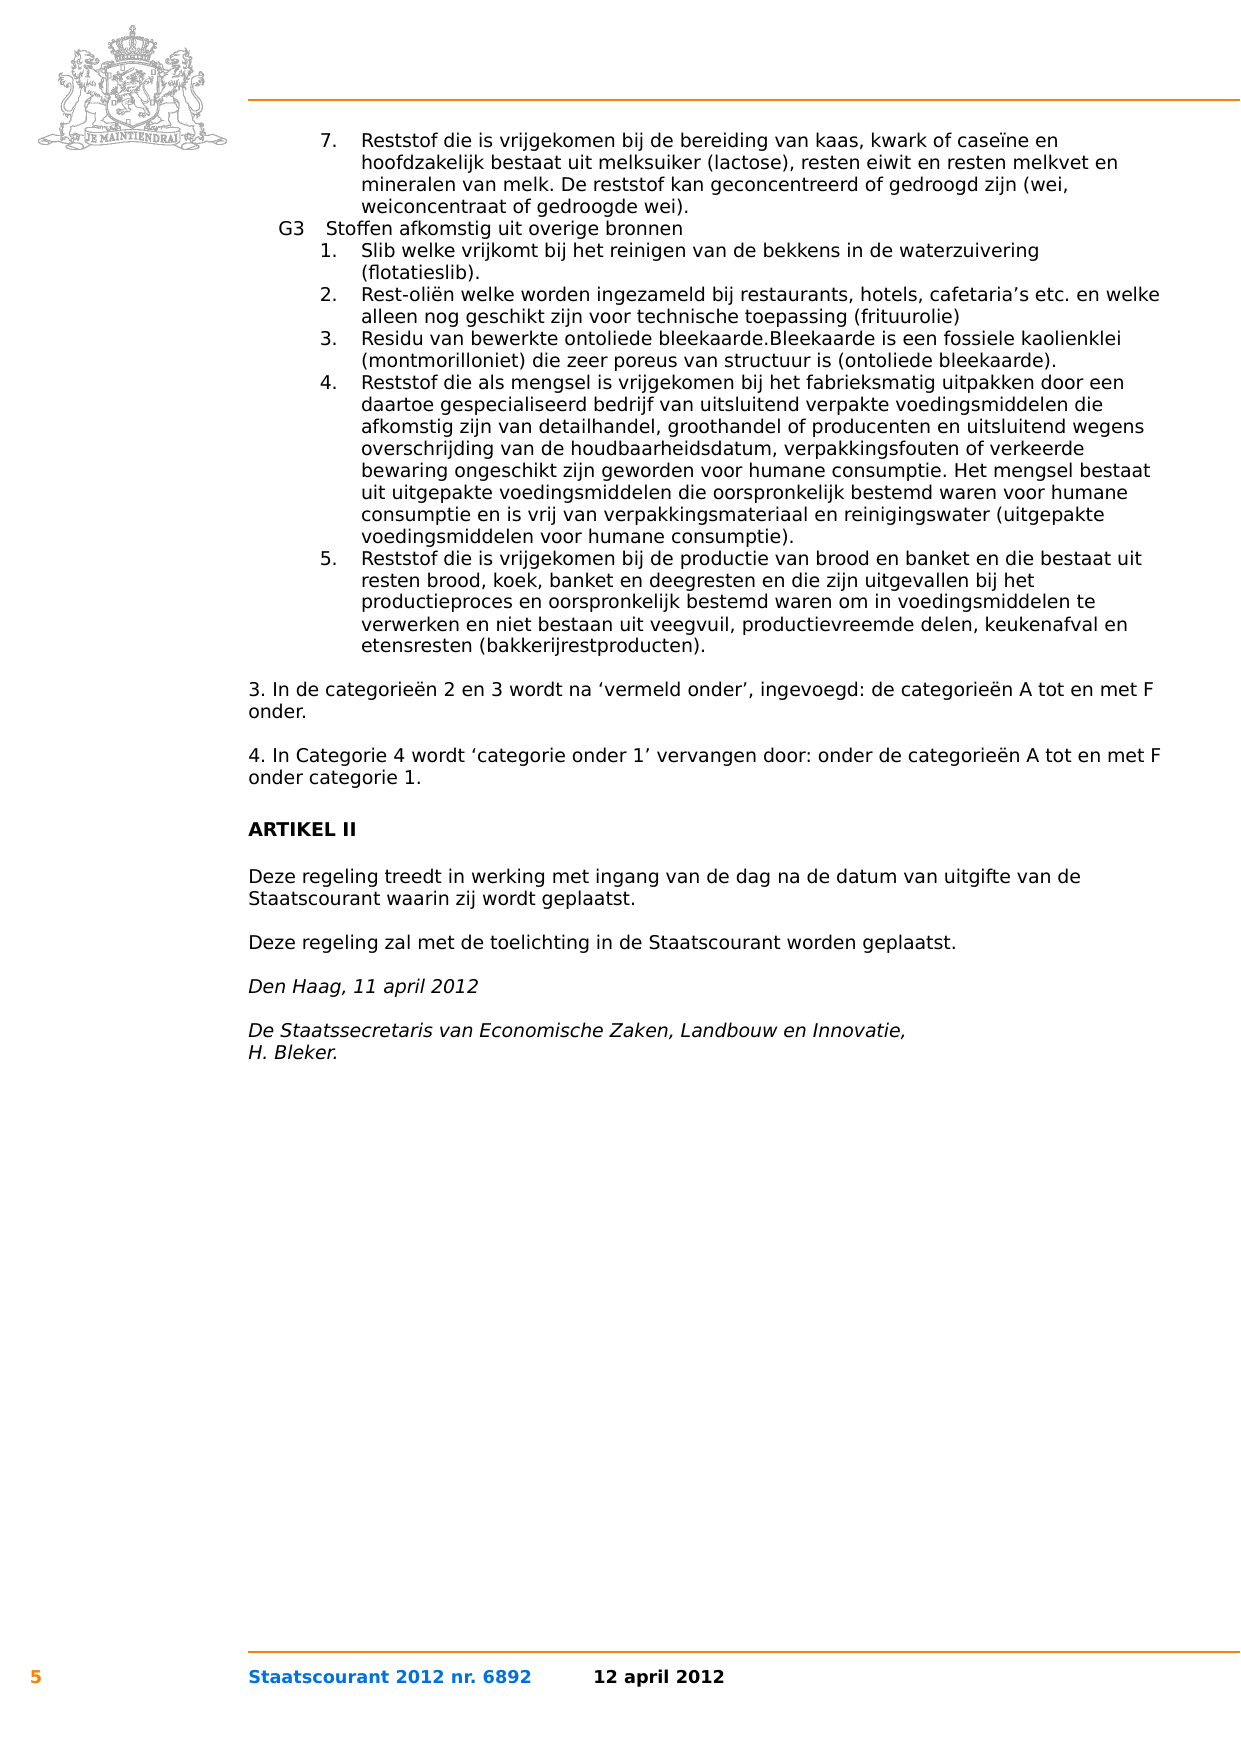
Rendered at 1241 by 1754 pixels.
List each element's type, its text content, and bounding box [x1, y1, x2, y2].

subtitle ARTIKEL II [248, 819, 1163, 841]
text 3. Residu van bewerkte ontoliede bleekaarde.Bleekaarde is een fossiele kaolienklei (montmorilloniet) die zeer poreus van structuur is (ontoliede bleekaarde). [319, 328, 1163, 372]
text 1. Slib welke vrijkomt bij het reinigen van de bekkens in de waterzuivering (flotatieslib). [319, 240, 1163, 284]
text 4. In Categorie 4 wordt ‘categorie onder 1’ vervangen door: onder de categorieën A tot en met F onder categorie 1. [248, 745, 1163, 789]
text Deze regeling treedt in werking met ingang van de dag na de datum van uitgifte van de Staatscourant waarin zij wordt geplaatst. [248, 866, 1163, 910]
text 3. In de categorieën 2 en 3 wordt na ‘vermeld onder’, ingevoegd: de categorieën A tot en met F onder. [248, 679, 1163, 723]
picture [38, 25, 227, 150]
text 4. Reststof die als mengsel is vrijgekomen bij het fabrieksmatig uitpakken door een daartoe gespecialiseerd bedrijf van uitsluitend verpakte voedingsmiddelen die afkomstig zijn van detailhandel, groothandel of producenten en uitsluitend wegens overschrijding van de houdbaarheidsdatum, verpakkingsfouten of verkeerde bewaring ongeschikt zijn geworden voor humane consumptie. Het mengsel bestaat uit uitgepakte voedingsmiddelen die oorspronkelijk bestemd waren voor humane consumptie en is vrij van verpakkingsmateriaal en reinigingswater (uitgepakte voedingsmiddelen voor humane consumptie). [319, 372, 1163, 547]
text G3 Stoffen afkomstig uit overige bronnen [278, 218, 1163, 240]
text 7. Reststof die is vrijgekomen bij de bereiding van kaas, kwark of caseïne en hoofdzakelijk bestaat uit melksuiker (lactose), resten eiwit en resten melkvet en mineralen van melk. De reststof kan geconcentreerd of gedroogd zijn (wei, weiconcentraat of gedroogde wei). [319, 130, 1163, 218]
text Den Haag, 11 april 2012 [248, 976, 1163, 998]
text De Staatssecretaris van Economische Zaken, Landbouw en Innovatie, H. Bleker. [248, 1019, 1163, 1063]
text 5. Reststof die is vrijgekomen bij de productie van brood en banket en die bestaat uit resten brood, koek, banket en deegresten en die zijn uitgevallen bij het productieproces en oorspronkelijk bestemd waren om in voedingsmiddelen te verwerken en niet bestaan uit veegvuil, productievreemde delen, keukenafval en etensresten (bakkerijrestproducten). [319, 547, 1163, 657]
text Deze regeling zal met de toelichting in de Staatscourant worden geplaatst. [248, 932, 1163, 954]
text 2. Rest-oliën welke worden ingezameld bij restaurants, hotels, cafetaria’s etc. en welke alleen nog geschikt zijn voor technische toepassing (frituurolie) [319, 284, 1163, 328]
